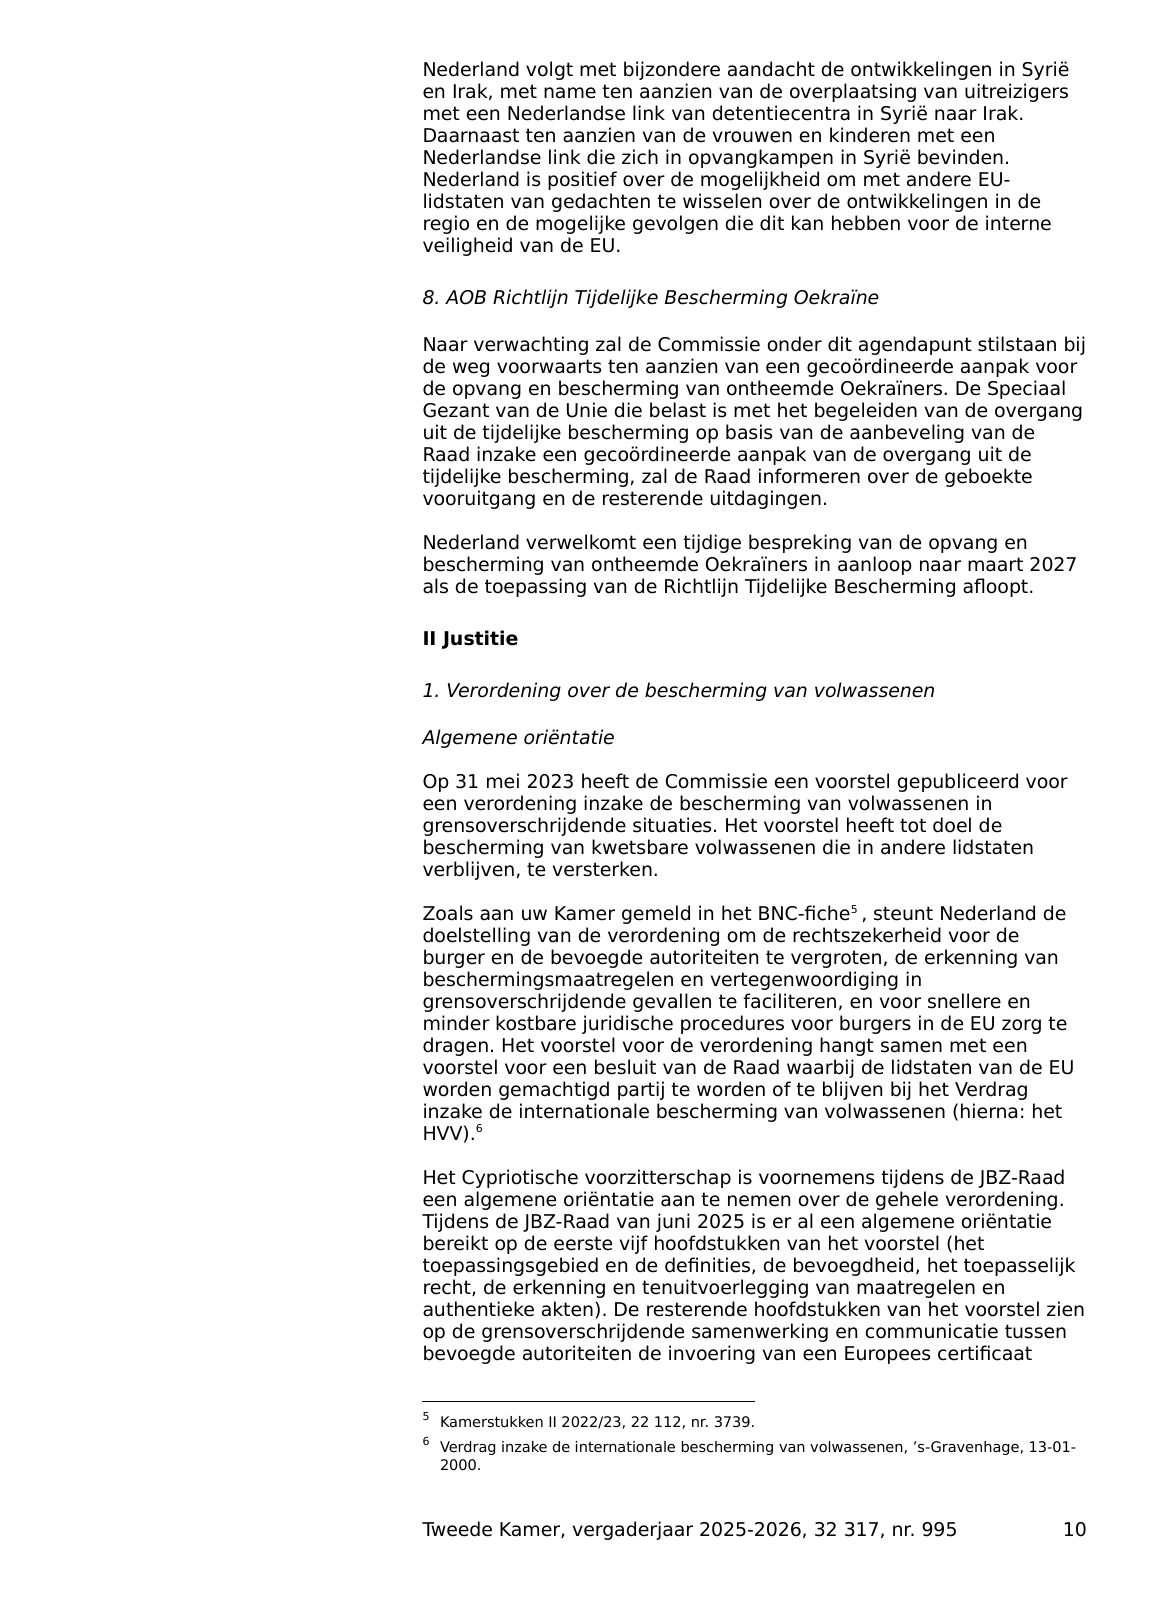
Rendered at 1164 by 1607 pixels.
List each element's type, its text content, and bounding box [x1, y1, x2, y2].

subtitle II Justitie [422, 628, 1087, 650]
subtitle 8. AOB Richtlijn Tijdelijke Bescherming Oekraïne [422, 287, 1087, 309]
text Op 31 mei 2023 heeft de Commissie een voorstel gepubliceerd voor een verordening inzake de bescherming van volwassenen in grensoverschrijdende situaties. Het voorstel heeft tot doel de bescherming van kwetsbare volwassenen die in andere lidstaten verblijven, te versterken. [422, 771, 1087, 881]
text Het Cypriotische voorzitterschap is voornemens tijdens de JBZ-Raad een algemene oriëntatie aan te nemen over de gehele verordening. Tijdens de JBZ-Raad van juni 2025 is er al een algemene oriëntatie bereikt op de eerste vijf hoofdstukken van het voorstel (het toepassingsgebied en de definities, de bevoegdheid, het toepasselijk recht, de erkenning en tenuitvoerlegging van maatregelen en authentieke akten). De resterende hoofdstukken van het voorstel zien op de grensoverschrijdende samenwerking en communicatie tussen bevoegde autoriteiten de invoering van een Europees certificaat [422, 1167, 1087, 1365]
text Naar verwachting zal de Commissie onder dit agendapunt stilstaan bij de weg voorwaarts ten aanzien van een gecoördineerde aanpak voor de opvang en bescherming van ontheemde Oekraïners. De Speciaal Gezant van de Unie die belast is met het begeleiden van de overgang uit de tijdelijke bescherming op basis van de aanbeveling van de Raad inzake een gecoördineerde aanpak van de overgang uit de tijdelijke bescherming, zal de Raad informeren over de geboekte vooruitgang en de resterende uitdagingen. [422, 334, 1087, 510]
text Nederland volgt met bijzondere aandacht de ontwikkelingen in Syrië en Irak, met name ten aanzien van de overplaatsing van uitreizigers met een Nederlandse link van detentiecentra in Syrië naar Irak. Daarnaast ten aanzien van de vrouwen en kinderen met een Nederlandse link die zich in opvangkampen in Syrië bevinden. Nederland is positief over de mogelijkheid om met andere EU-lidstaten van gedachten te wisselen over de ontwikkelingen in de regio en de mogelijke gevolgen die dit kan hebben voor de interne veiligheid van de EU. [422, 59, 1087, 257]
text Verdrag inzake de internationale bescherming van volwassenen, ’s-Gravenhage, 13-01-2000. [422, 1435, 1087, 1474]
subtitle Algemene oriëntatie [422, 727, 1087, 749]
text Zoals aan uw Kamer gemeld in het BNC-fiche, steunt Nederland de doelstelling van de verordening om de rechtszekerheid voor de burger en de bevoegde autoriteiten te vergroten, de erkenning van beschermingsmaatregelen en vertegenwoordiging in grensoverschrijdende gevallen te faciliteren, en voor snellere en minder kostbare juridische procedures voor burgers in de EU zorg te dragen. Het voorstel voor de verordening hangt samen met een voorstel voor een besluit van de Raad waarbij de lidstaten van de EU worden gemachtigd partij te worden of te blijven bij het Verdrag inzake de internationale bescherming van volwassenen (hierna: het HVV). [422, 903, 1087, 1145]
text Kamerstukken II 2022/23, 22 112, nr. 3739. [422, 1410, 1087, 1432]
text Nederland verwelkomt een tijdige bespreking van de opvang en bescherming van ontheemde Oekraïners in aanloop naar maart 2027 als de toepassing van de Richtlijn Tijdelijke Bescherming afloopt. [422, 532, 1087, 598]
subtitle 1. Verordening over de bescherming van volwassenen [422, 680, 1087, 702]
